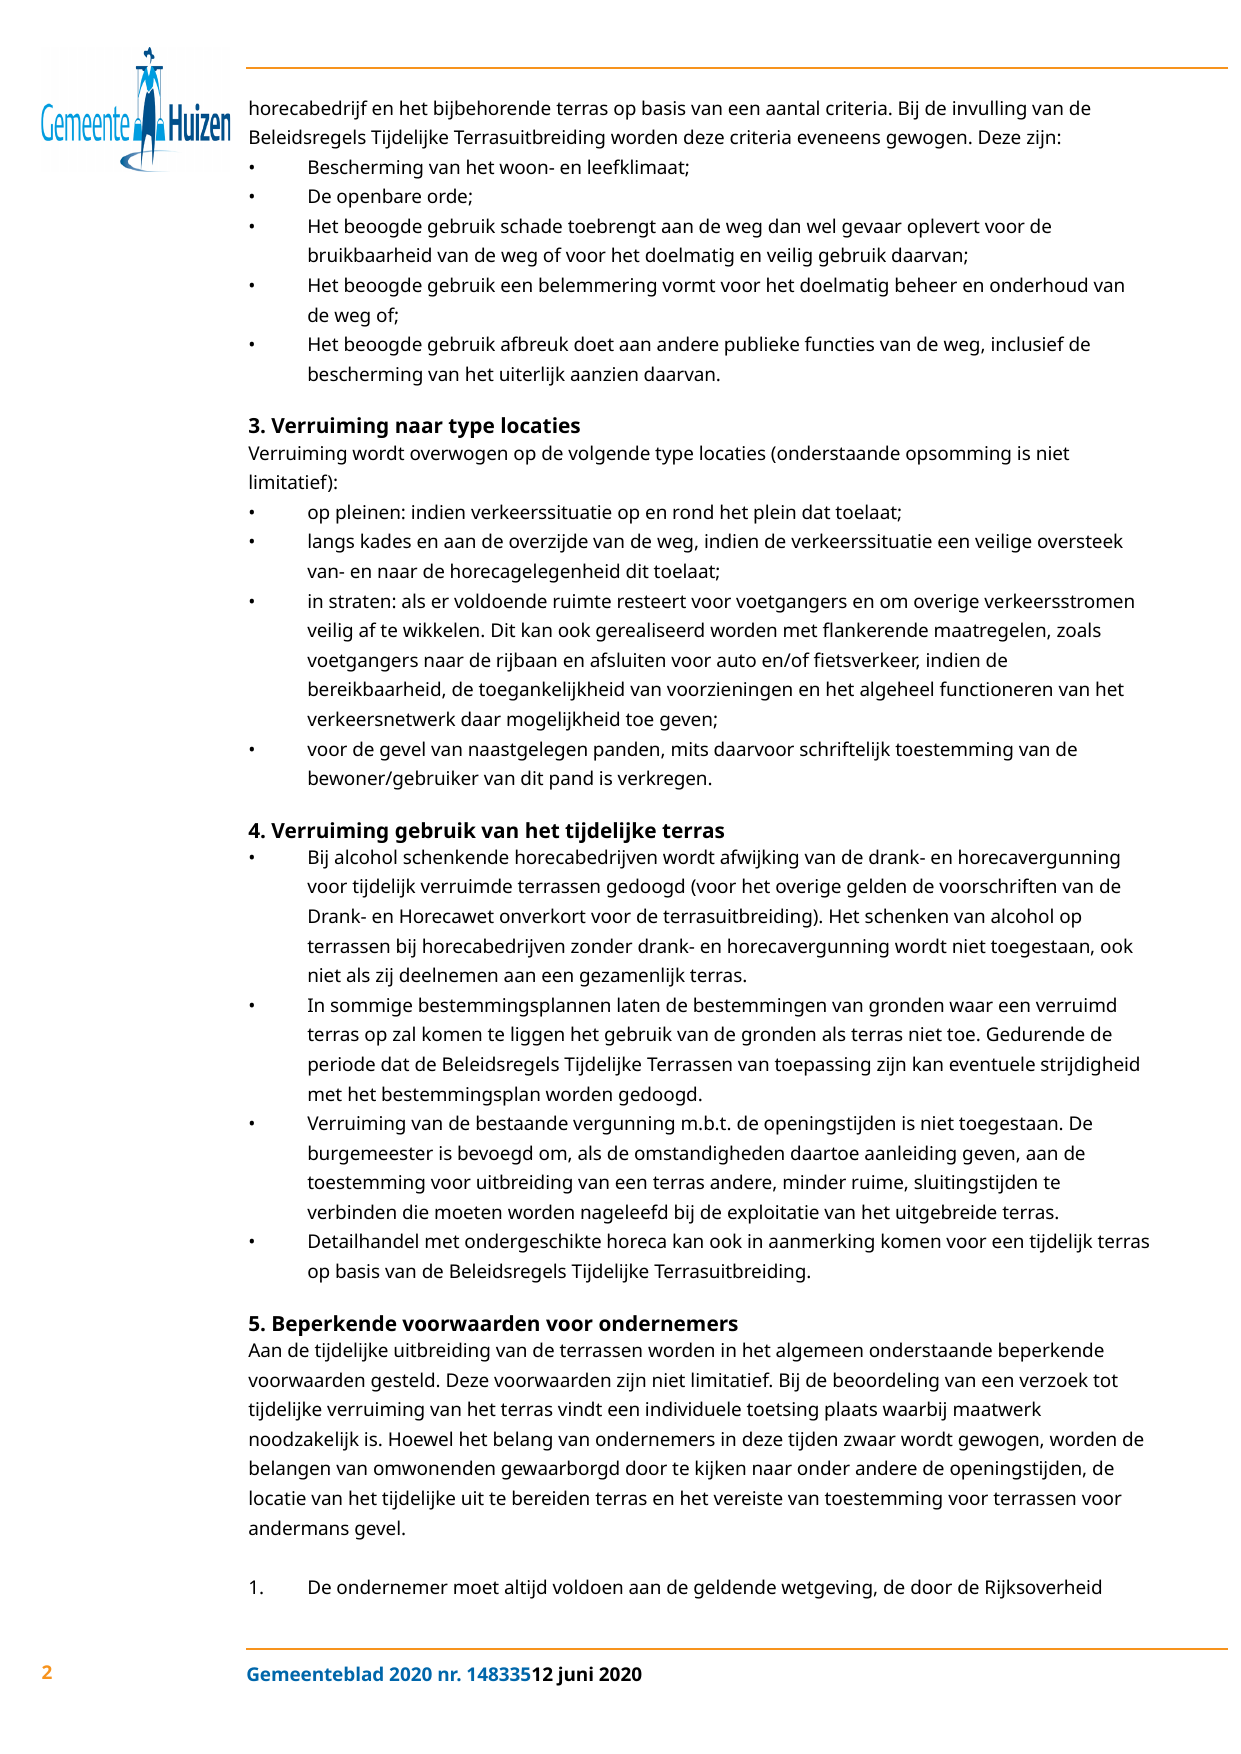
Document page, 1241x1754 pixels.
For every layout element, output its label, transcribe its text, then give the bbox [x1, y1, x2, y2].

list op pleinen: indien verkeerssituatie op en rond het plein dat toelaat; [248, 499, 1152, 525]
list De ondernemer moet altijd voldoen aan de geldende wetgeving, de door de Rijksoverheid [248, 1574, 1152, 1599]
list langs kades en aan de overzijde van de weg, indien de verkeerssituatie een veilige oversteek van- en naar de horecagelegenheid dit toelaat; [248, 529, 1152, 584]
list Het beoogde gebruik schade toebrengt aan de weg dan wel gevaar oplevert voor de bruikbaarheid van de weg of voor het doelmatig en veilig gebruik daarvan; [248, 213, 1152, 268]
picture [41, 47, 231, 172]
text 4. Verruiming gebruik van het tijdelijke terras [248, 816, 1152, 844]
text horecabedrijf en het bijbehorende terras op basis van een aantal criteria. Bij de invulling van de Beleidsregels Tijdelijke Terrasuitbreiding worden deze criteria eveneens gewogen. Deze zijn: [248, 95, 1152, 150]
list De openbare orde; [248, 183, 1152, 209]
list Het beoogde gebruik een belemmering vormt voor het doelmatig beheer en onderhoud van de weg of; [248, 272, 1152, 328]
list Detailhandel met ondergeschikte horeca kan ook in aanmerking komen voor een tijdelijk terras op basis van de Beleidsregels Tijdelijke Terrasuitbreiding. [248, 1229, 1152, 1284]
text 5. Beperkende voorwaarden voor ondernemers [248, 1309, 1152, 1337]
list Verruiming van de bestaande vergunning m.b.t. de openingstijden is niet toegestaan. De burgemeester is bevoegd om, als de omstandigheden daartoe aanleiding geven, aan de toestemming voor uitbreiding van een terras andere, minder ruime, sluitingstijden te verbinden die moeten worden nageleefd bij de exploitatie van het uitgebreide terras. [248, 1110, 1152, 1225]
list In sommige bestemmingsplannen laten de bestemmingen van gronden waar een verruimd terras op zal komen te liggen het gebruik van de gronden als terras niet toe. Gedurende de periode dat de Beleidsregels Tijdelijke Terrassen van toepassing zijn kan eventuele strijdigheid met het bestemmingsplan worden gedoogd. [248, 992, 1152, 1107]
list Het beoogde gebruik afbreuk doet aan andere publieke functies van de weg, inclusief de bescherming van het uiterlijk aanzien daarvan. [248, 331, 1152, 387]
list Bij alcohol schenkende horecabedrijven wordt afwijking van de drank- en horecavergunning voor tijdelijk verruimde terrassen gedoogd (voor het overige gelden de voorschriften van de Drank- en Horecawet onverkort voor de terrasuitbreiding). Het schenken van alcohol op terrassen bij horecabedrijven zonder drank- en horecavergunning wordt niet toegestaan, ook niet als zij deelnemen aan een gezamenlijk terras. [248, 844, 1152, 988]
list in straten: als er voldoende ruimte resteert voor voetgangers en om overige verkeersstromen veilig af te wikkelen. Dit kan ook gerealiseerd worden met flankerende maatregelen, zoals voetgangers naar de rijbaan en afsluiten voor auto en/of fietsverkeer, indien de bereikbaarheid, de toegankelijkheid van voorzieningen en het algeheel functioneren van het verkeersnetwerk daar mogelijkheid toe geven; [248, 588, 1152, 732]
list voor de gevel van naastgelegen panden, mits daarvoor schriftelijk toestemming van de bewoner/gebruiker van dit pand is verkregen. [248, 736, 1152, 791]
text Verruiming wordt overwogen op de volgende type locaties (onderstaande opsomming is niet limitatief): [248, 440, 1152, 495]
text 3. Verruiming naar type locaties [248, 411, 1152, 440]
list Bescherming van het woon- en leefklimaat; [248, 154, 1152, 180]
text Aan de tijdelijke uitbreiding van de terrassen worden in het algemeen onderstaande beperkende voorwaarden gesteld. Deze voorwaarden zijn niet limitatief. Bij de beoordeling van een verzoek tot tijdelijke verruiming van het terras vindt een individuele toetsing plaats waarbij maatwerk noodzakelijk is. Hoewel het belang van ondernemers in deze tijden zwaar wordt gewogen, worden de belangen van omwonenden gewaarborgd door te kijken naar onder andere de openingstijden, de locatie van het tijdelijke uit te bereiden terras en het vereiste van toestemming voor terrassen voor andermans gevel. [248, 1337, 1152, 1540]
